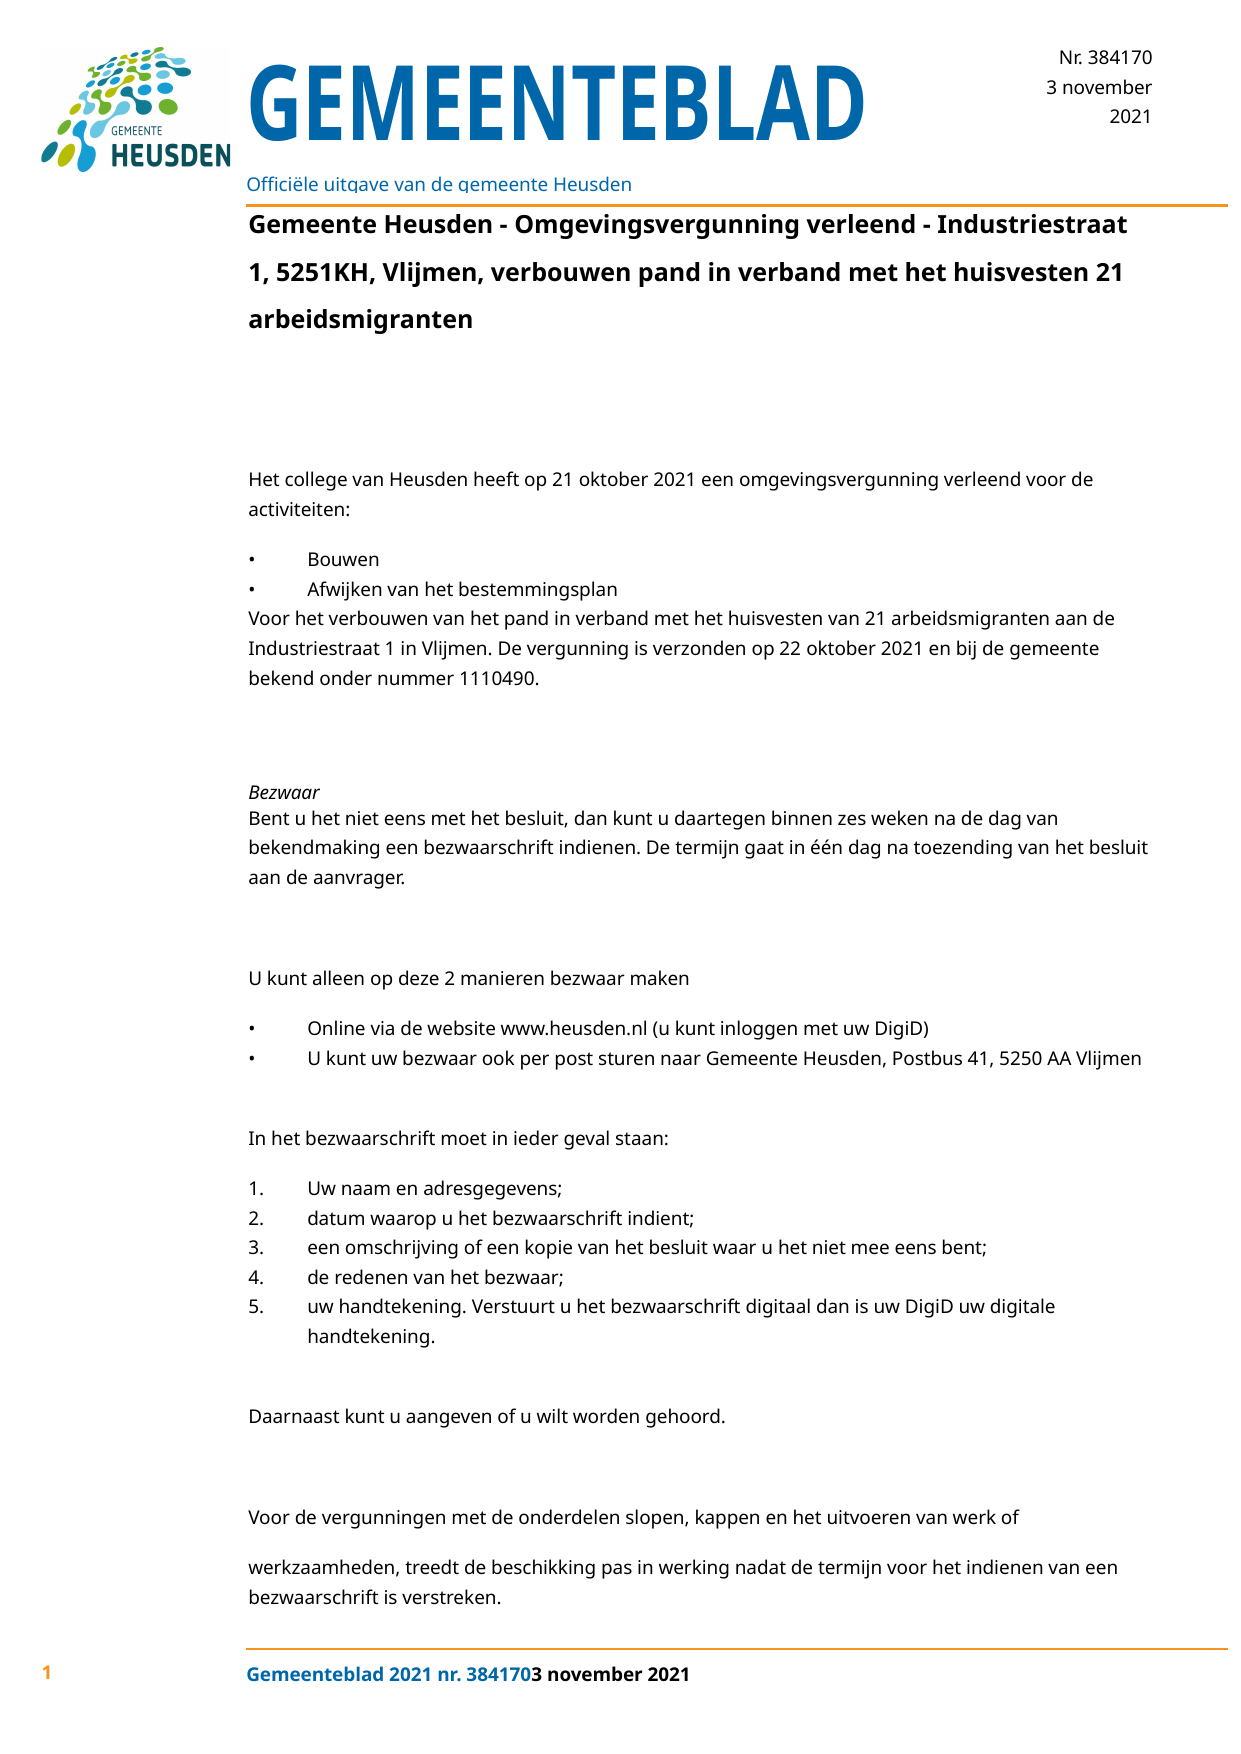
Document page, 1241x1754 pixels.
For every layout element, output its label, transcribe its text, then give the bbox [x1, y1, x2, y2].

list Bouwen [248, 546, 1152, 572]
text werkzaamheden, treedt de beschikking pas in werking nadat de termijn voor het indienen van een bezwaarschrift is verstreken. [248, 1554, 1152, 1610]
text Voor het verbouwen van het pand in verband met het huisvesten van 21 arbeidsmigranten aan de Industriestraat 1 in Vlijmen. De vergunning is verzonden op 22 oktober 2021 en bij de gemeente bekend onder nummer 1110490. [248, 606, 1152, 690]
list de redenen van het bezwaar; [248, 1264, 1152, 1290]
text Daarnaast kunt u aangeven of u wilt worden gehoord. [248, 1403, 1152, 1429]
text Het college van Heusden heeft op 21 oktober 2021 een omgevingsvergunning verleend voor de activiteiten: [248, 466, 1152, 522]
text Gemeente Heusden - Omgevingsvergunning verleend - Industriestraat 1, 5251KH, Vlijmen, verbouwen pand in verband met het huisvesten 21 arbeidsmigranten [248, 207, 1152, 336]
list een omschrijving of een kopie van het besluit waar u het niet mee eens bent; [248, 1234, 1152, 1260]
text Bent u het niet eens met het besluit, dan kunt u daartegen binnen zes weken na de dag van bekendmaking een bezwaarschrift indienen. De termijn gaat in één dag na toezending van het besluit aan de aanvrager. [248, 805, 1152, 890]
text Bezwaar [248, 779, 1152, 805]
text Voor de vergunningen met de onderdelen slopen, kappen en het uitvoeren van werk of [248, 1504, 1152, 1530]
text In het bezwaarschrift moet in ieder geval staan: [248, 1125, 1152, 1151]
list U kunt uw bezwaar ook per post sturen naar Gemeente Heusden, Postbus 41, 5250 AA Vlijmen [248, 1045, 1152, 1071]
list datum waarop u het bezwaarschrift indient; [248, 1205, 1152, 1231]
list uw handtekening. Verstuurt u het bezwaarschrift digitaal dan is uw DigiD uw digitale handtekening. [248, 1293, 1152, 1349]
list Afwijken van het bestemmingsplan [248, 576, 1152, 602]
list Online via de website www.heusden.nl (u kunt inloggen met uw DigiD) [248, 1015, 1152, 1041]
text U kunt alleen op deze 2 manieren bezwaar maken [248, 965, 1152, 991]
list Uw naam en adresgegevens; [248, 1175, 1152, 1201]
picture [41, 47, 231, 172]
